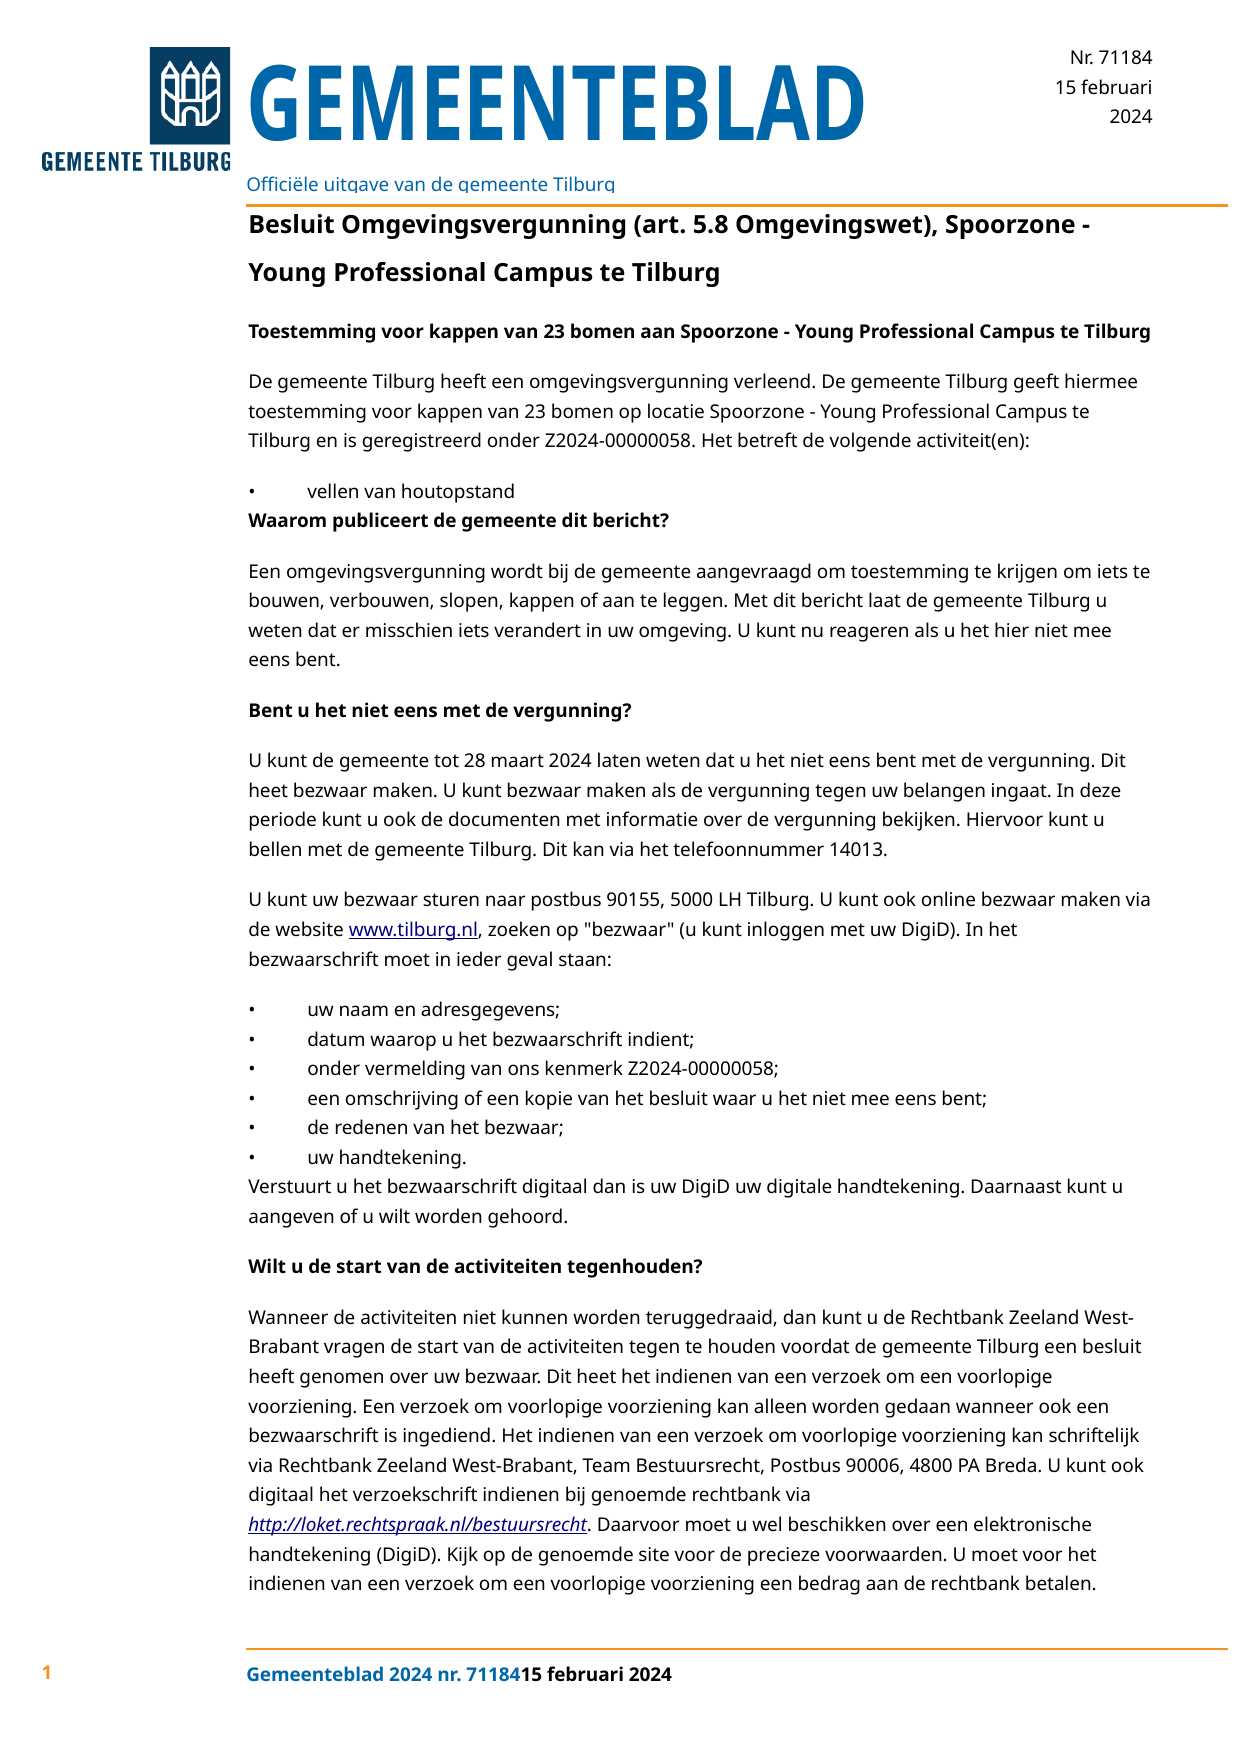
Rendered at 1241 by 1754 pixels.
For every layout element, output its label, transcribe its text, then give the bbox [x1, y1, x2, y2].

text U kunt uw bezwaar sturen naar postbus 90155, 5000 LH Tilburg. U kunt ook online bezwaar maken via de website www.tilburg.nl, zoeken op "bezwaar" (u kunt inloggen met uw DigiD). In het bezwaarschrift moet in ieder geval staan: [248, 887, 1152, 972]
text U kunt de gemeente tot 28 maart 2024 laten weten dat u het niet eens bent met de vergunning. Dit heet bezwaar maken. U kunt bezwaar maken als de vergunning tegen uw belangen ingaat. In deze periode kunt u ook de documenten met informatie over de vergunning bekijken. Hiervoor kunt u bellen met de gemeente Tilburg. Dit kan via het telefoonnummer 14013. [248, 747, 1152, 862]
list uw naam en adresgegevens; [248, 996, 1152, 1022]
list een omschrijving of een kopie van het besluit waar u het niet mee eens bent; [248, 1085, 1152, 1111]
text Verstuurt u het bezwaarschrift digitaal dan is uw DigiD uw digitale handtekening. Daarnaast kunt u aangeven of u wilt worden gehoord. [248, 1174, 1152, 1229]
text Besluit Omgevingsvergunning (art. 5.8 Omgevingswet), Spoorzone - Young Professional Campus te Tilburg [248, 207, 1152, 288]
text Waarom publiceert de gemeente dit bericht? [248, 507, 1152, 533]
text De gemeente Tilburg heeft een omgevingsvergunning verleend. De gemeente Tilburg geeft hiermee toestemming voor kappen van 23 bomen op locatie Spoorzone - Young Professional Campus te Tilburg en is geregistreerd onder Z2024-00000058. Het betreft de volgende activiteit(en): [248, 368, 1152, 453]
list datum waarop u het bezwaarschrift indient; [248, 1026, 1152, 1052]
list uw handtekening. [248, 1144, 1152, 1170]
text Bent u het niet eens met de vergunning? [248, 697, 1152, 723]
picture [41, 47, 231, 172]
list vellen van houtopstand [248, 478, 1152, 504]
text Wanneer de activiteiten niet kunnen worden teruggedraaid, dan kunt u de Rechtbank Zeeland West-Brabant vragen de start van de activiteiten tegen te houden voordat de gemeente Tilburg een besluit heeft genomen over uw bezwaar. Dit heet het indienen van een verzoek om een voorlopige voorziening. Een verzoek om voorlopige voorziening kan alleen worden gedaan wanneer ook een bezwaarschrift is ingediend. Het indienen van een verzoek om voorlopige voorziening kan schriftelijk via Rechtbank Zeeland West-Brabant, Team Bestuursrecht, Postbus 90006, 4800 PA Breda. U kunt ook digitaal het verzoekschrift indienen bij genoemde rechtbank via http://loket.rechtspraak.nl/bestuursrecht. Daarvoor moet u wel beschikken over een elektronische handtekening (DigiD). Kijk op de genoemde site voor de precieze voorwaarden. U moet voor het indienen van een verzoek om een voorlopige voorziening een bedrag aan de rechtbank betalen. [248, 1304, 1152, 1596]
list onder vermelding van ons kenmerk Z2024-00000058; [248, 1055, 1152, 1081]
list de redenen van het bezwaar; [248, 1114, 1152, 1140]
text Een omgevingsvergunning wordt bij de gemeente aangevraagd om toestemming te krijgen om iets te bouwen, verbouwen, slopen, kappen of aan te leggen. Met dit bericht laat de gemeente Tilburg u weten dat er misschien iets verandert in uw omgeving. U kunt nu reageren als u het hier niet mee eens bent. [248, 558, 1152, 672]
text Toestemming voor kappen van 23 bomen aan Spoorzone - Young Professional Campus te Tilburg [248, 318, 1152, 344]
text Wilt u de start van de activiteiten tegenhouden? [248, 1254, 1152, 1279]
